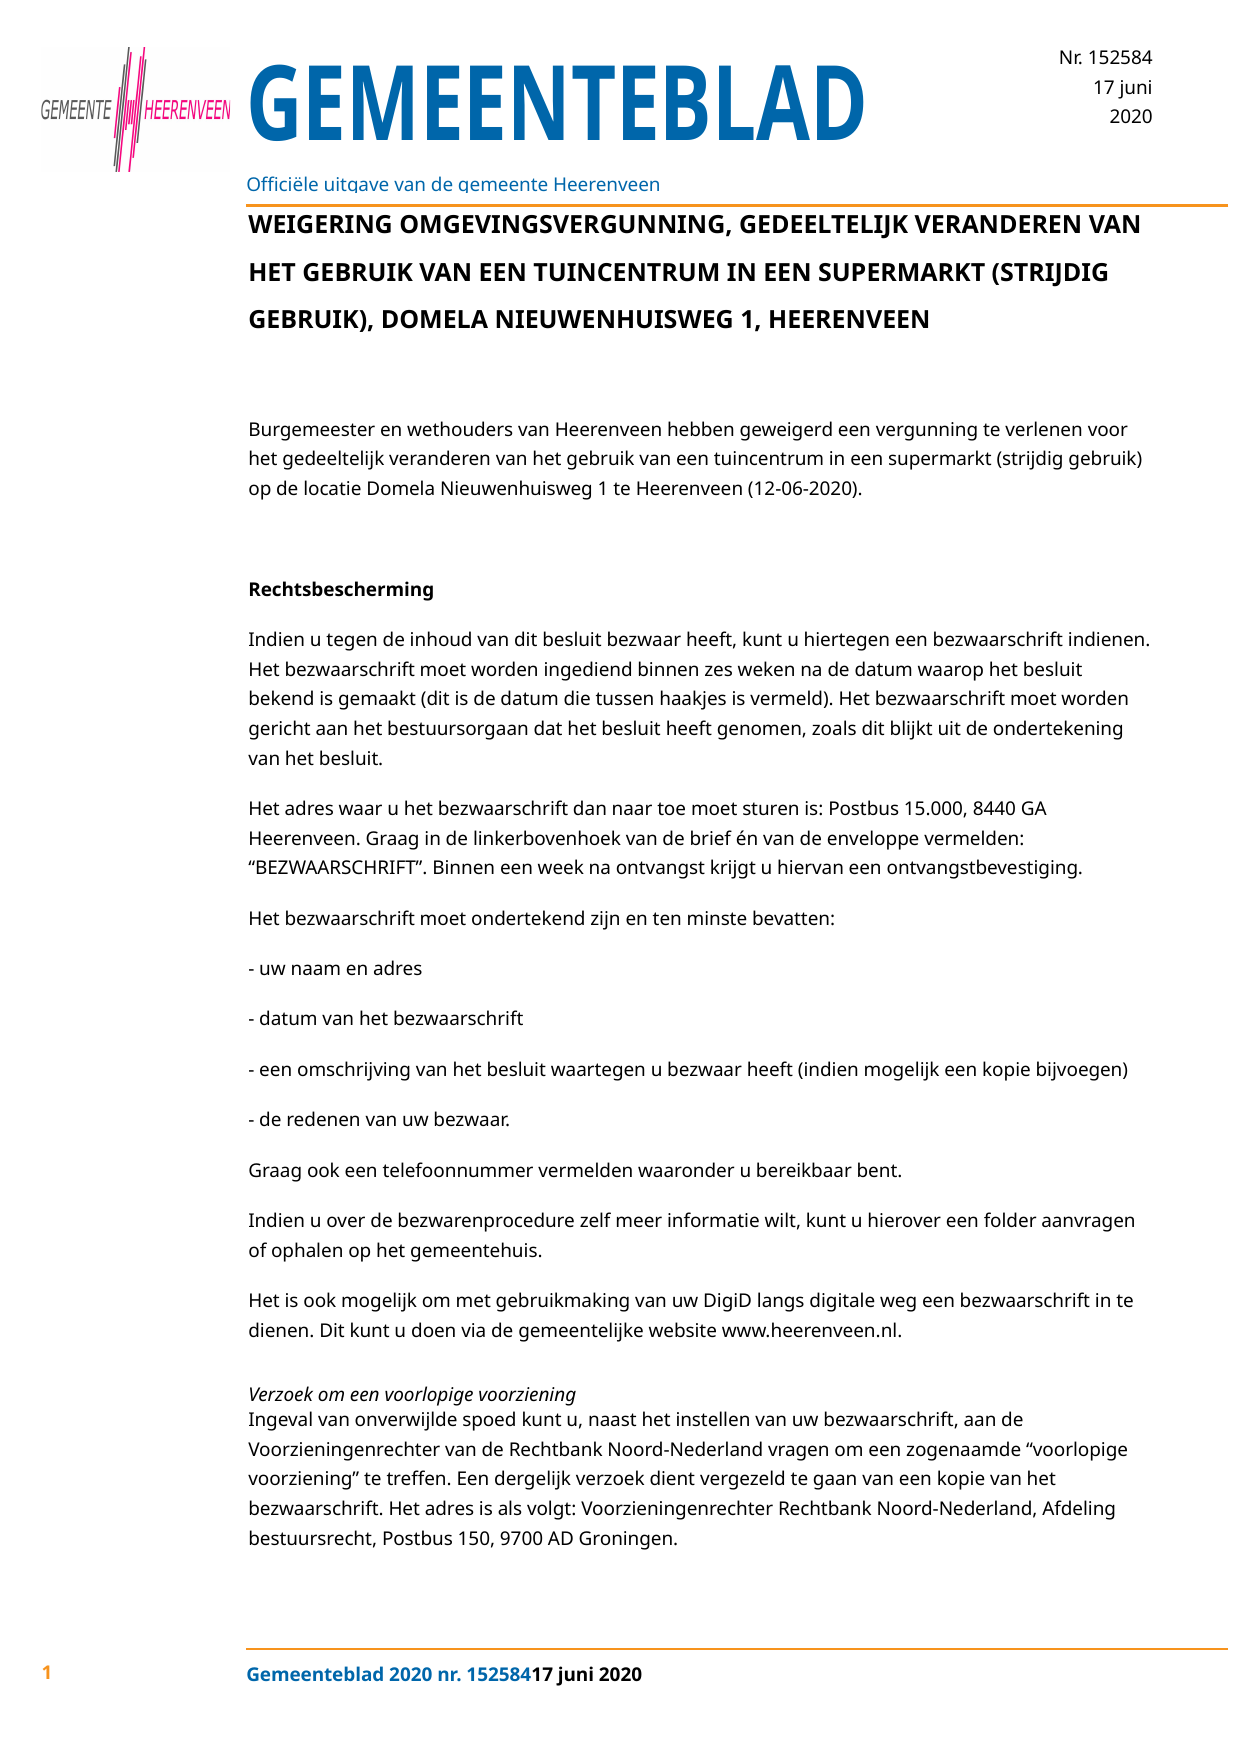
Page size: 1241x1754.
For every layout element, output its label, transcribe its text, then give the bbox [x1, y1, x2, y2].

text Het adres waar u het bezwaarschrift dan naar toe moet sturen is: Postbus 15.000, 8440 GA Heerenveen. Graag in de linkerbovenhoek van de brief én van de enveloppe vermelden: “BEZWAARSCHRIFT”. Binnen een week na ontvangst krijgt u hiervan een ontvangstbevestiging. [248, 795, 1152, 880]
text - uw naam en adres [248, 955, 1152, 981]
text Indien u tegen de inhoud van dit besluit bezwaar heeft, kunt u hiertegen een bezwaarschrift indienen. Het bezwaarschrift moet worden ingediend binnen zes weken na de datum waarop het besluit bekend is gemaakt (dit is de datum die tussen haakjes is vermeld). Het bezwaarschrift moet worden gericht aan het bestuursorgaan dat het besluit heeft genomen, zoals dit blijkt uit de ondertekening van het besluit. [248, 626, 1152, 770]
text Het is ook mogelijk om met gebruikmaking van uw DigiD langs digitale weg een bezwaarschrift in te dienen. Dit kunt u doen via de gemeentelijke website www.heerenveen.nl. [248, 1287, 1152, 1342]
text Rechtsbescherming [248, 576, 1152, 602]
text - de redenen van uw bezwaar. [248, 1106, 1152, 1132]
text Het bezwaarschrift moet ondertekend zijn en ten minste bevatten: [248, 905, 1152, 930]
text WEIGERING OMGEVINGSVERGUNNING, GEDEELTELIJK VERANDEREN VAN HET GEBRUIK VAN EEN TUINCENTRUM IN EEN SUPERMARKT (STRIJDIG GEBRUIK), DOMELA NIEUWENHUISWEG 1, HEERENVEEN [248, 207, 1152, 336]
text - een omschrijving van het besluit waartegen u bezwaar heeft (indien mogelijk een kopie bijvoegen) [248, 1056, 1152, 1082]
picture [41, 47, 231, 172]
text Verzoek om een voorlopige voorziening [248, 1381, 1152, 1406]
text Indien u over de bezwarenprocedure zelf meer informatie wilt, kunt u hierover een folder aanvragen of ophalen op het gemeentehuis. [248, 1207, 1152, 1262]
text - datum van het bezwaarschrift [248, 1006, 1152, 1031]
text Ingeval van onverwijlde spoed kunt u, naast het instellen van uw bezwaarschrift, aan de Voorzieningenrechter van de Rechtbank Noord-Nederland vragen om een zogenaamde “voorlopige voorziening” te treffen. Een dergelijk verzoek dient vergezeld te gaan van een kopie van het bezwaarschrift. Het adres is als volgt: Voorzieningenrechter Rechtbank Noord-Nederland, Afdeling bestuursrecht, Postbus 150, 9700 AD Groningen. [248, 1406, 1152, 1551]
text Graag ook een telefoonnummer vermelden waaronder u bereikbaar bent. [248, 1157, 1152, 1182]
text Burgemeester en wethouders van Heerenveen hebben geweigerd een vergunning te verlenen voor het gedeeltelijk veranderen van het gebruik van een tuincentrum in een supermarkt (strijdig gebruik) op de locatie Domela Nieuwenhuisweg 1 te Heerenveen (12-06-2020). [248, 416, 1152, 501]
